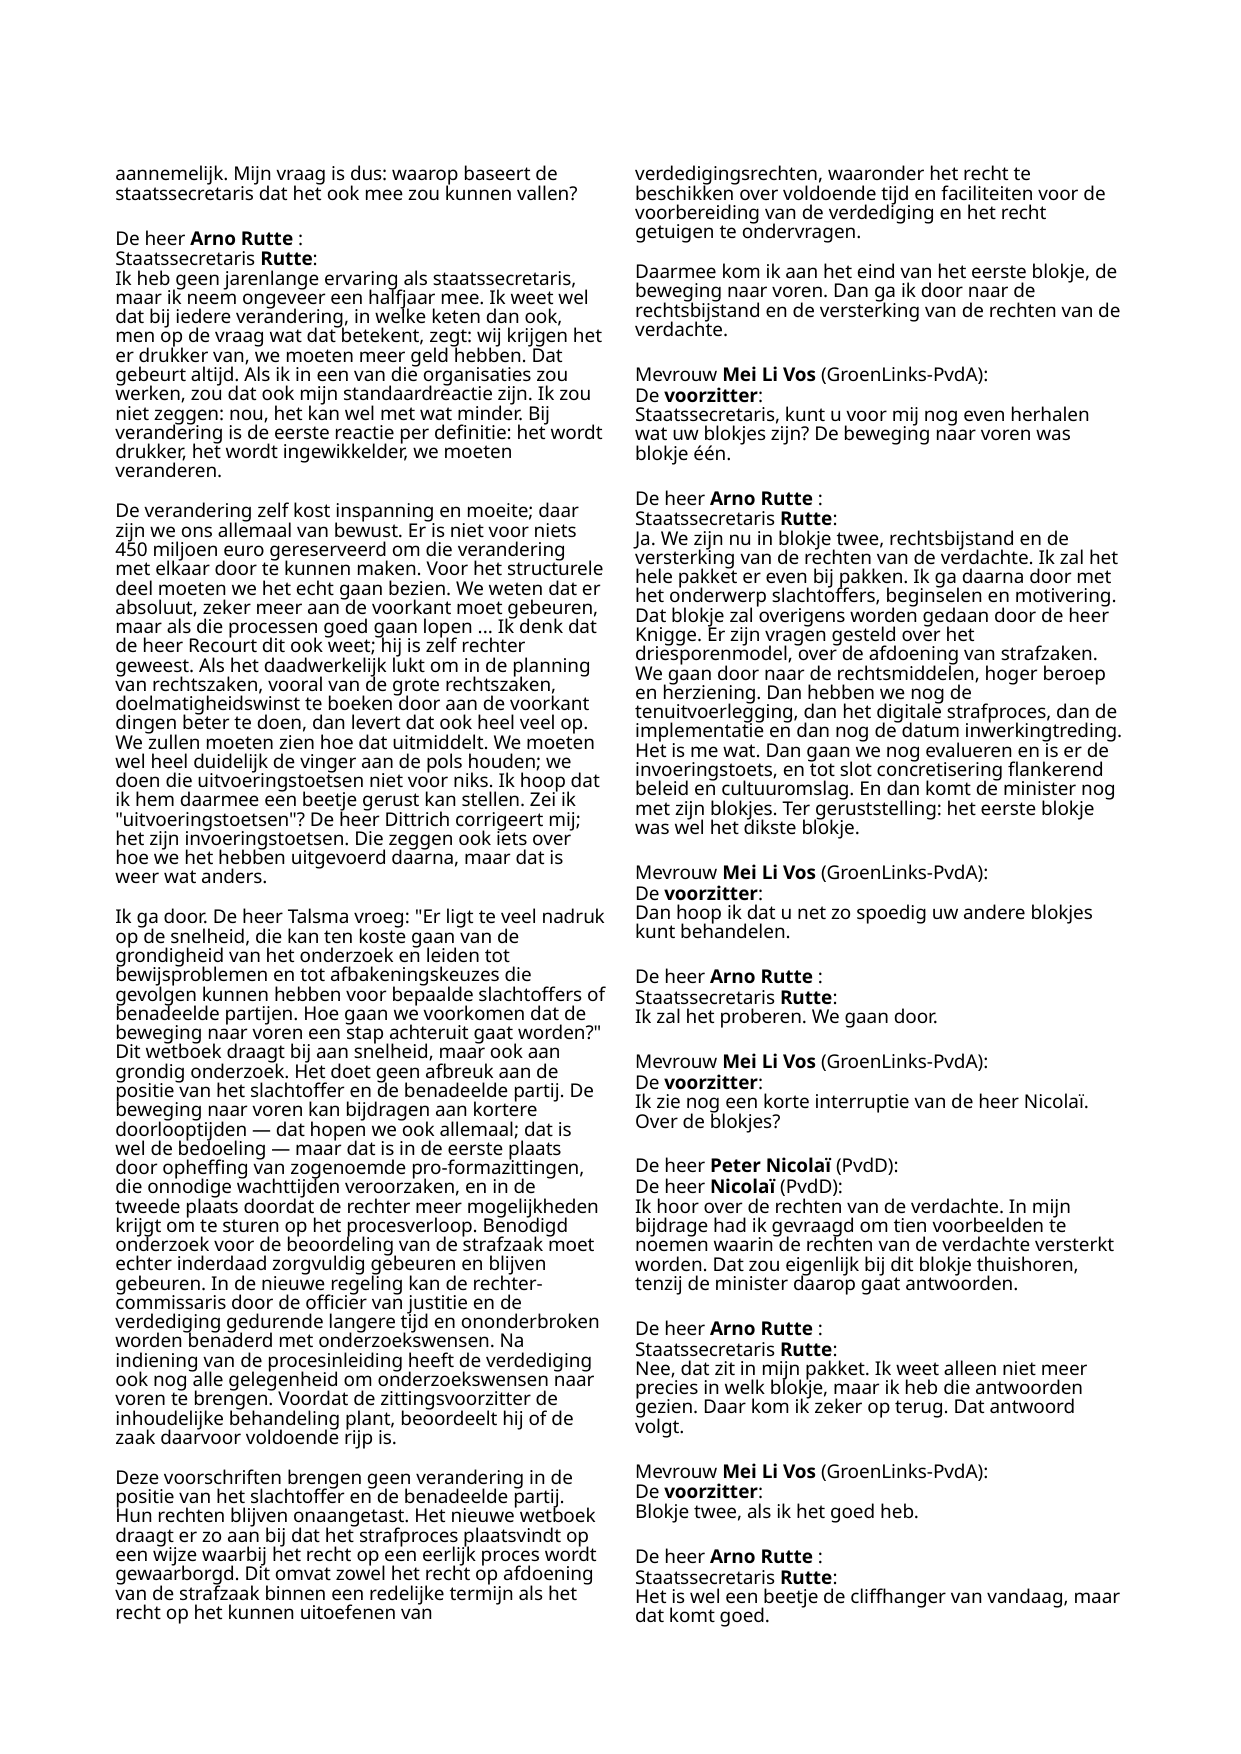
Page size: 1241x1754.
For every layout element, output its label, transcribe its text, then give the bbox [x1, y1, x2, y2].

text Staatssecretaris Rutte: [635, 1569, 1125, 1588]
text Staatssecretaris Rutte: [635, 510, 1125, 530]
text aannemelijk. Mijn vraag is dus: waarop baseert de staatssecretaris dat het ook mee zou kunnen vallen? [115, 165, 605, 204]
text Deze voorschriften brengen geen verandering in de positie van het slachtoffer en de benadeelde partij. Hun rechten blijven onaangetast. Het nieuwe wetboek draagt er zo aan bij dat het strafproces plaatsvindt op een wijze waarbij het recht op een eerlijk proces wordt gewaarborgd. Dit omvat zowel het recht op afdoening van de strafzaak binnen een redelijke termijn als het recht op het kunnen uitoefenen van [115, 1469, 605, 1623]
text Ik ga door. De heer Talsma vroeg: "Er ligt te veel nadruk op de snelheid, die kan ten koste gaan van de grondigheid van het onderzoek en leiden tot bewijsproblemen en tot afbakeningskeuzes die gevolgen kunnen hebben voor bepaalde slachtoffers of benadeelde partijen. Hoe gaan we voorkomen dat de beweging naar voren een stap achteruit gaat worden?" Dit wetboek draagt bij aan snelheid, maar ook aan grondig onderzoek. Het doet geen afbreuk aan de positie van het slachtoffer en de benadeelde partij. De beweging naar voren kan bijdragen aan kortere doorlooptijden — dat hopen we ook allemaal; dat is wel de bedoeling — maar dat is in de eerste plaats door opheffing van zogenoemde pro-formazittingen, die onnodige wachttijden veroorzaken, en in de tweede plaats doordat de rechter meer mogelijkheden krijgt om te sturen op het procesverloop. Benodigd onderzoek voor de beoordeling van de strafzaak moet echter inderdaad zorgvuldig gebeuren en blijven gebeuren. In de nieuwe regeling kan de rechter-commissaris door de officier van justitie en de verdediging gedurende langere tijd en ononderbroken worden benaderd met onderzoekswensen. Na indiening van de procesinleiding heeft de verdediging ook nog alle gelegenheid om onderzoekswensen naar voren te brengen. Voordat de zittingsvoorzitter de inhoudelijke behandeling plant, beoordeelt hij of de zaak daarvoor voldoende rijp is. [115, 908, 605, 1448]
text Het is wel een beetje de cliffhanger van vandaag, maar dat komt goed. [635, 1588, 1125, 1626]
text De voorzitter: [635, 1074, 1125, 1093]
text De voorzitter: [635, 1483, 1125, 1503]
text Mevrouw Mei Li Vos (GroenLinks-PvdA): [635, 361, 1125, 387]
text Staatssecretaris, kunt u voor mij nog even herhalen wat uw blokjes zijn? De beweging naar voren was blokje één. [635, 406, 1125, 464]
text De heer Arno Rutte : [635, 963, 1125, 989]
text De heer Arno Rutte : [635, 1543, 1125, 1569]
text Ik hoor over de rechten van de verdachte. In mijn bijdrage had ik gevraagd om tien voorbeelden te noemen waarin de rechten van de verdachte versterkt worden. Dat zou eigenlijk bij dit blokje thuishoren, tenzij de minister daarop gaat antwoorden. [635, 1198, 1125, 1294]
text Mevrouw Mei Li Vos (GroenLinks-PvdA): [635, 1048, 1125, 1074]
text Staatssecretaris Rutte: [635, 1341, 1125, 1360]
text De heer Peter Nicolaï (PvdD): [635, 1153, 1125, 1178]
text Ja. We zijn nu in blokje twee, rechtsbijstand en de versterking van de rechten van de verdachte. Ik zal het hele pakket er even bij pakken. Ik ga daarna door met het onderwerp slachtoffers, beginselen en motivering. Dat blokje zal overigens worden gedaan door de heer Knigge. Er zijn vragen gesteld over het driesporenmodel, over de afdoening van strafzaken. We gaan door naar de rechtsmiddelen, hoger beroep en herziening. Dan hebben we nog de tenuitvoerlegging, dan het digitale strafproces, dan de implementatie en dan nog de datum inwerkingtreding. Het is me wat. Dan gaan we nog evalueren en is er de invoeringstoets, en tot slot concretisering flankerend beleid en cultuuromslag. En dan komt de minister nog met zijn blokjes. Ter geruststelling: het eerste blokje was wel het dikste blokje. [635, 530, 1125, 838]
text De heer Nicolaï (PvdD): [635, 1178, 1125, 1198]
text Mevrouw Mei Li Vos (GroenLinks-PvdA): [635, 859, 1125, 884]
text Blokje twee, als ik het goed heb. [635, 1503, 1125, 1522]
text De voorzitter: [635, 884, 1125, 904]
text Staatssecretaris Rutte: [115, 250, 605, 270]
text De voorzitter: [635, 387, 1125, 406]
text Mevrouw Mei Li Vos (GroenLinks-PvdA): [635, 1458, 1125, 1483]
text De heer Arno Rutte : [115, 225, 605, 250]
text De verandering zelf kost inspanning en moeite; daar zijn we ons allemaal van bewust. Er is niet voor niets 450 miljoen euro gereserveerd om die verandering met elkaar door te kunnen maken. Voor het structurele deel moeten we het echt gaan bezien. We weten dat er absoluut, zeker meer aan de voorkant moet gebeuren, maar als die processen goed gaan lopen ... Ik denk dat de heer Recourt dit ook weet; hij is zelf rechter geweest. Als het daadwerkelijk lukt om in de planning van rechtszaken, vooral van de grote rechtszaken, doelmatigheidswinst te boeken door aan de voorkant dingen beter te doen, dan levert dat ook heel veel op. We zullen moeten zien hoe dat uitmiddelt. We moeten wel heel duidelijk de vinger aan de pols houden; we doen die uitvoeringstoetsen niet voor niks. Ik hoop dat ik hem daarmee een beetje gerust kan stellen. Zei ik "uitvoeringstoetsen"? De heer Dittrich corrigeert mij; het zijn invoeringstoetsen. Die zeggen ook iets over hoe we het hebben uitgevoerd daarna, maar dat is weer wat anders. [115, 502, 605, 888]
text Nee, dat zit in mijn pakket. Ik weet alleen niet meer precies in welk blokje, maar ik heb die antwoorden gezien. Daar kom ik zeker op terug. Dat antwoord volgt. [635, 1360, 1125, 1437]
text De heer Arno Rutte : [635, 1315, 1125, 1341]
text Staatssecretaris Rutte: [635, 989, 1125, 1008]
text De heer Arno Rutte : [635, 485, 1125, 510]
text Dan hoop ik dat u net zo spoedig uw andere blokjes kunt behandelen. [635, 904, 1125, 942]
text verdedigingsrechten, waaronder het recht te beschikken over voldoende tijd en faciliteiten voor de voorbereiding van de verdediging en het recht getuigen te ondervragen. [635, 165, 1125, 242]
text Ik heb geen jarenlange ervaring als staatssecretaris, maar ik neem ongeveer een halfjaar mee. Ik weet wel dat bij iedere verandering, in welke keten dan ook, men op de vraag wat dat betekent, zegt: wij krijgen het er drukker van, we moeten meer geld hebben. Dat gebeurt altijd. Als ik in een van die organisaties zou werken, zou dat ook mijn standaardreactie zijn. Ik zou niet zeggen: nou, het kan wel met wat minder. Bij verandering is de eerste reactie per definitie: het wordt drukker, het wordt ingewikkelder, we moeten veranderen. [115, 270, 605, 482]
text Daarmee kom ik aan het eind van het eerste blokje, de beweging naar voren. Dan ga ik door naar de rechtsbijstand en de versterking van de rechten van de verdachte. [635, 263, 1125, 340]
text Ik zal het proberen. We gaan door. [635, 1008, 1125, 1027]
text Ik zie nog een korte interruptie van de heer Nicolaï. Over de blokjes? [635, 1093, 1125, 1132]
